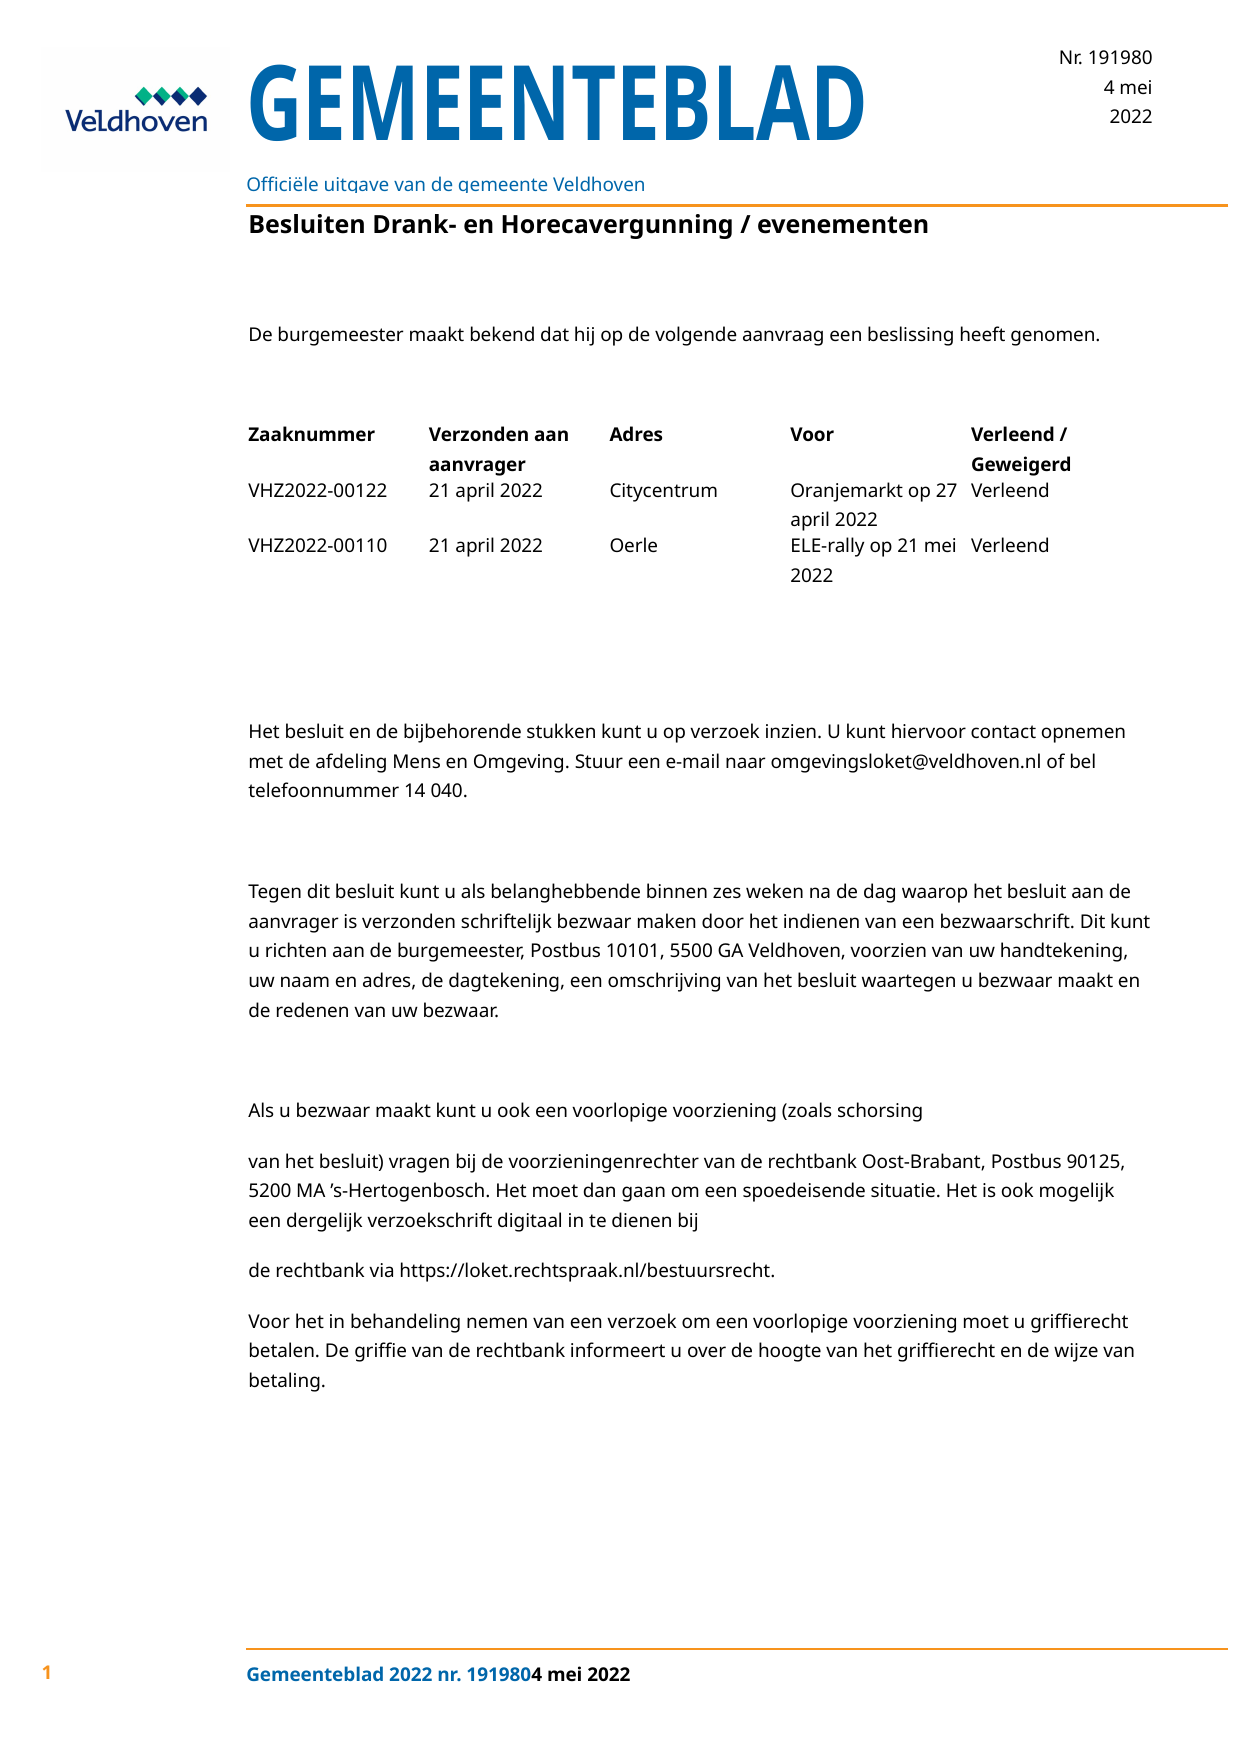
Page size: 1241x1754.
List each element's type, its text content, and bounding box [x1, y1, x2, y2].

table_header Verzonden aan aanvrager [429, 422, 609, 477]
table_header Verleend / Geweigerd [971, 422, 1152, 477]
table_cell [790, 588, 971, 613]
table_cell [790, 639, 971, 665]
table_cell Oranjemarkt op 27 april 2022 [790, 477, 971, 532]
table_cell [429, 613, 609, 639]
table_cell VHZ2022-00110 [248, 532, 429, 588]
table_cell [609, 613, 790, 639]
table_cell [790, 613, 971, 639]
table_cell [429, 639, 609, 665]
table_cell ELE-rally op 21 mei 2022 [790, 532, 971, 588]
text De burgemeester maakt bekend dat hij op de volgende aanvraag een beslissing heeft genomen. [248, 321, 1152, 346]
text de rechtbank via https://loket.rechtspraak.nl/bestuursrecht. [248, 1258, 1152, 1283]
table_header Zaaknummer [248, 422, 429, 477]
text van het besluit) vragen bij de voorzieningenrechter van de rechtbank Oost-Brabant, Postbus 90125, 5200 MA ’s-Hertogenbosch. Het moet dan gaan om een spoedeisende situatie. Het is ook mogelijk een dergelijk verzoekschrift digitaal in te dienen bij [248, 1148, 1152, 1233]
table_cell [248, 639, 429, 665]
table_cell [971, 588, 1152, 613]
table_cell Citycentrum [609, 477, 790, 532]
table_cell [248, 588, 429, 613]
table_cell [609, 588, 790, 613]
table_cell Verleend [971, 532, 1152, 588]
text Als u bezwaar maakt kunt u ook een voorlopige voorziening (zoals schorsing [248, 1098, 1152, 1123]
table_cell [248, 613, 429, 639]
table_header Voor [790, 422, 971, 477]
table_cell 21 april 2022 [429, 477, 609, 532]
table_cell Oerle [609, 532, 790, 588]
text Besluiten Drank- en Horecavergunning / evenementen [248, 207, 1152, 241]
table_header Adres [609, 422, 790, 477]
text Voor het in behandeling nemen van een verzoek om een voorlopige voorziening moet u griffierecht betalen. De griffie van de rechtbank informeert u over de hoogte van het griffierecht en de wijze van betaling. [248, 1308, 1152, 1393]
table_cell Verleend [971, 477, 1152, 532]
table_cell 21 april 2022 [429, 532, 609, 588]
table_cell [609, 639, 790, 665]
table_cell VHZ2022-00122 [248, 477, 429, 532]
text Het besluit en de bijbehorende stukken kunt u op verzoek inzien. U kunt hiervoor contact opnemen met de afdeling Mens en Omgeving. Stuur een e-mail naar omgevingsloket@veldhoven.nl of bel telefoonnummer 14 040. [248, 718, 1152, 803]
table_cell [429, 588, 609, 613]
table_cell [971, 613, 1152, 639]
picture [41, 47, 231, 172]
text Tegen dit besluit kunt u als belanghebbende binnen zes weken na de dag waarop het besluit aan de aanvrager is verzonden schriftelijk bezwaar maken door het indienen van een bezwaarschrift. Dit kunt u richten aan de burgemeester, Postbus 10101, 5500 GA Veldhoven, voorzien van uw handtekening, uw naam en adres, de dagtekening, een omschrijving van het besluit waartegen u bezwaar maakt en de redenen van uw bezwaar. [248, 878, 1152, 1022]
table_cell [971, 639, 1152, 665]
